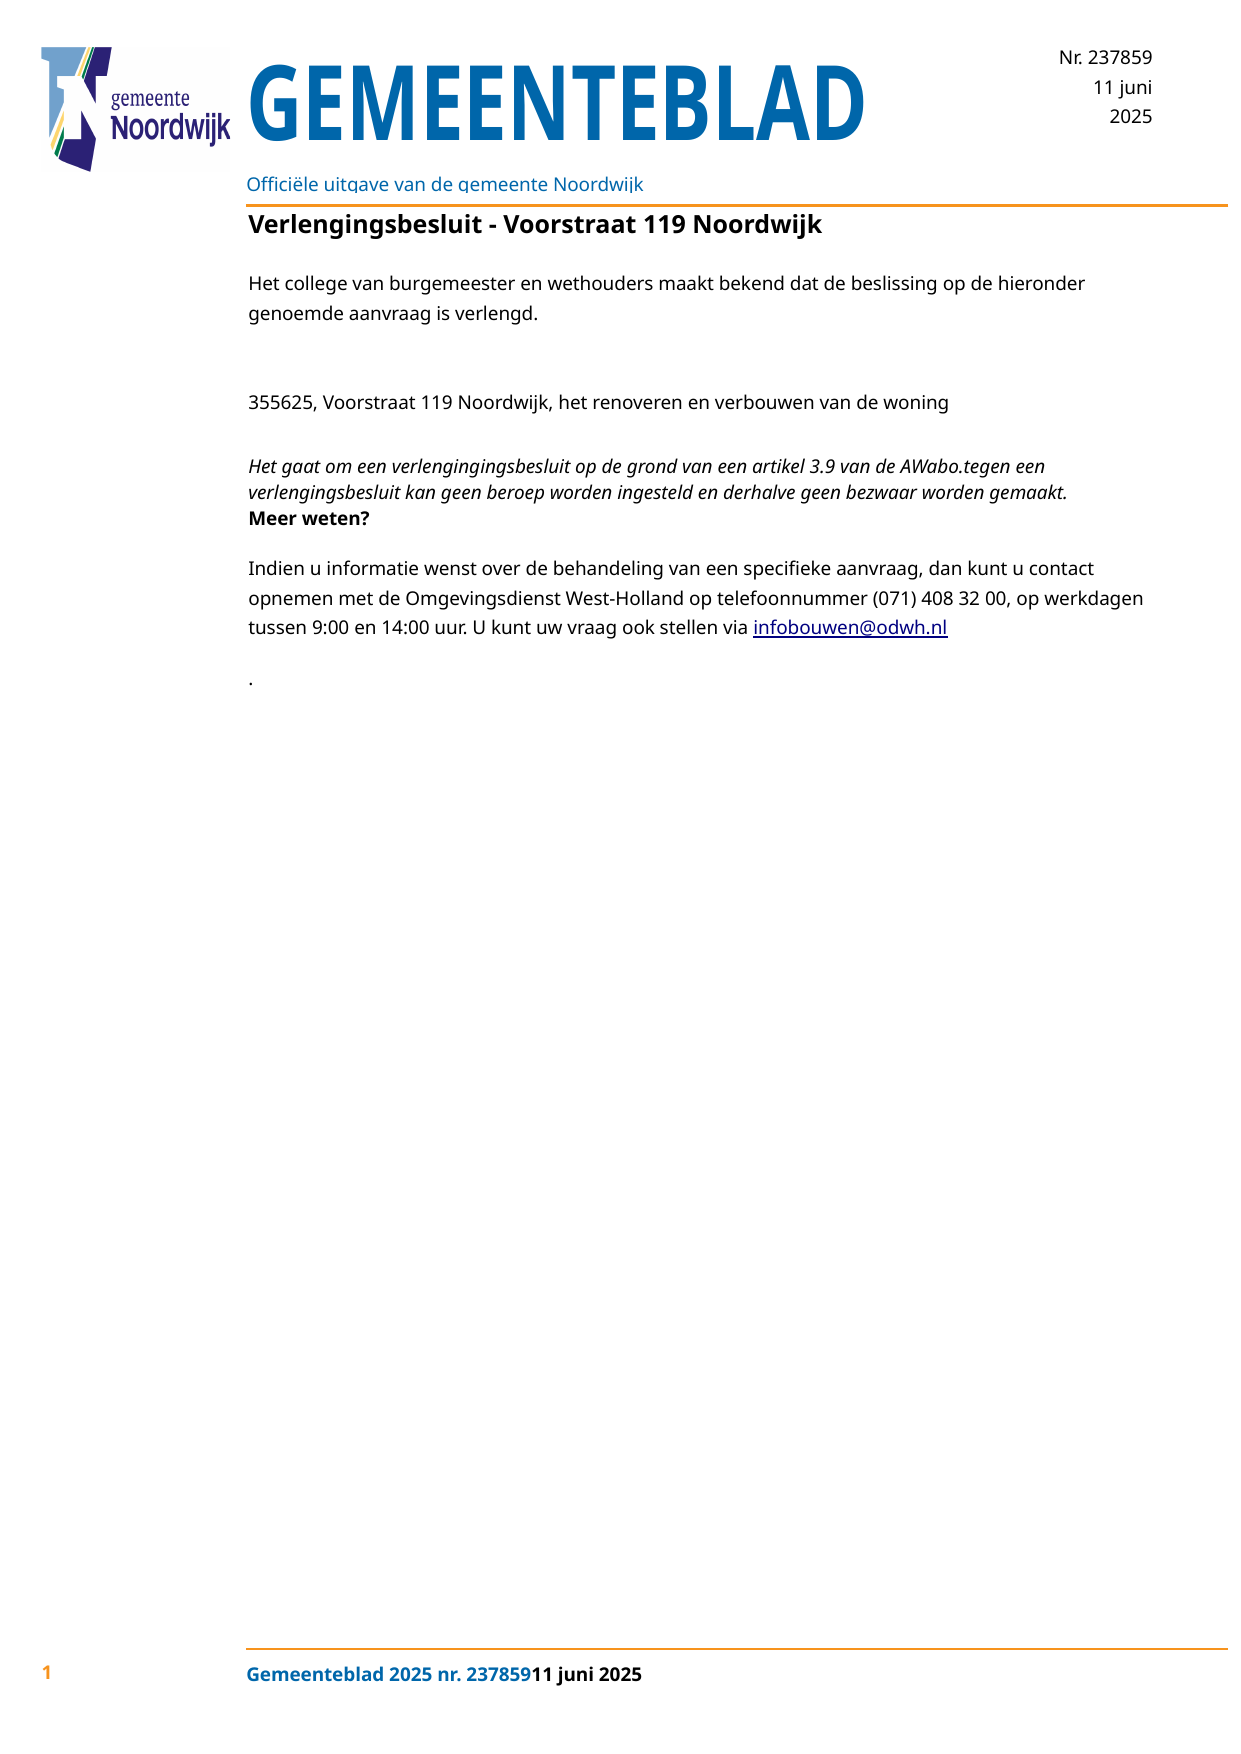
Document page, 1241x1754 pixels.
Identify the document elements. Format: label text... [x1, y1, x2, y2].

text . [248, 665, 1152, 691]
text Meer weten? [248, 505, 1152, 531]
text 355625, Voorstraat 119 Noordwijk, het renoveren en verbouwen van de woning [248, 389, 1152, 415]
text Verlengingsbesluit - Voorstraat 119 Noordwijk [248, 207, 1152, 241]
picture [41, 47, 231, 172]
text Het college van burgemeester en wethouders maakt bekend dat de beslissing op de hieronder genoemde aanvraag is verlengd. [248, 270, 1152, 326]
text Het gaat om een verlengingingsbesluit op de grond van een artikel 3.9 van de AWabo.tegen een verlengingsbesluit kan geen beroep worden ingesteld en derhalve geen bezwaar worden gemaakt. [248, 453, 1152, 505]
text Indien u informatie wenst over de behandeling van een specifieke aanvraag, dan kunt u contact opnemen met de Omgevingsdienst West-Holland op telefoonnummer (071) 408 32 00, op werkdagen tussen 9:00 en 14:00 uur. U kunt uw vraag ook stellen via infobouwen@odwh.nl [248, 555, 1152, 640]
